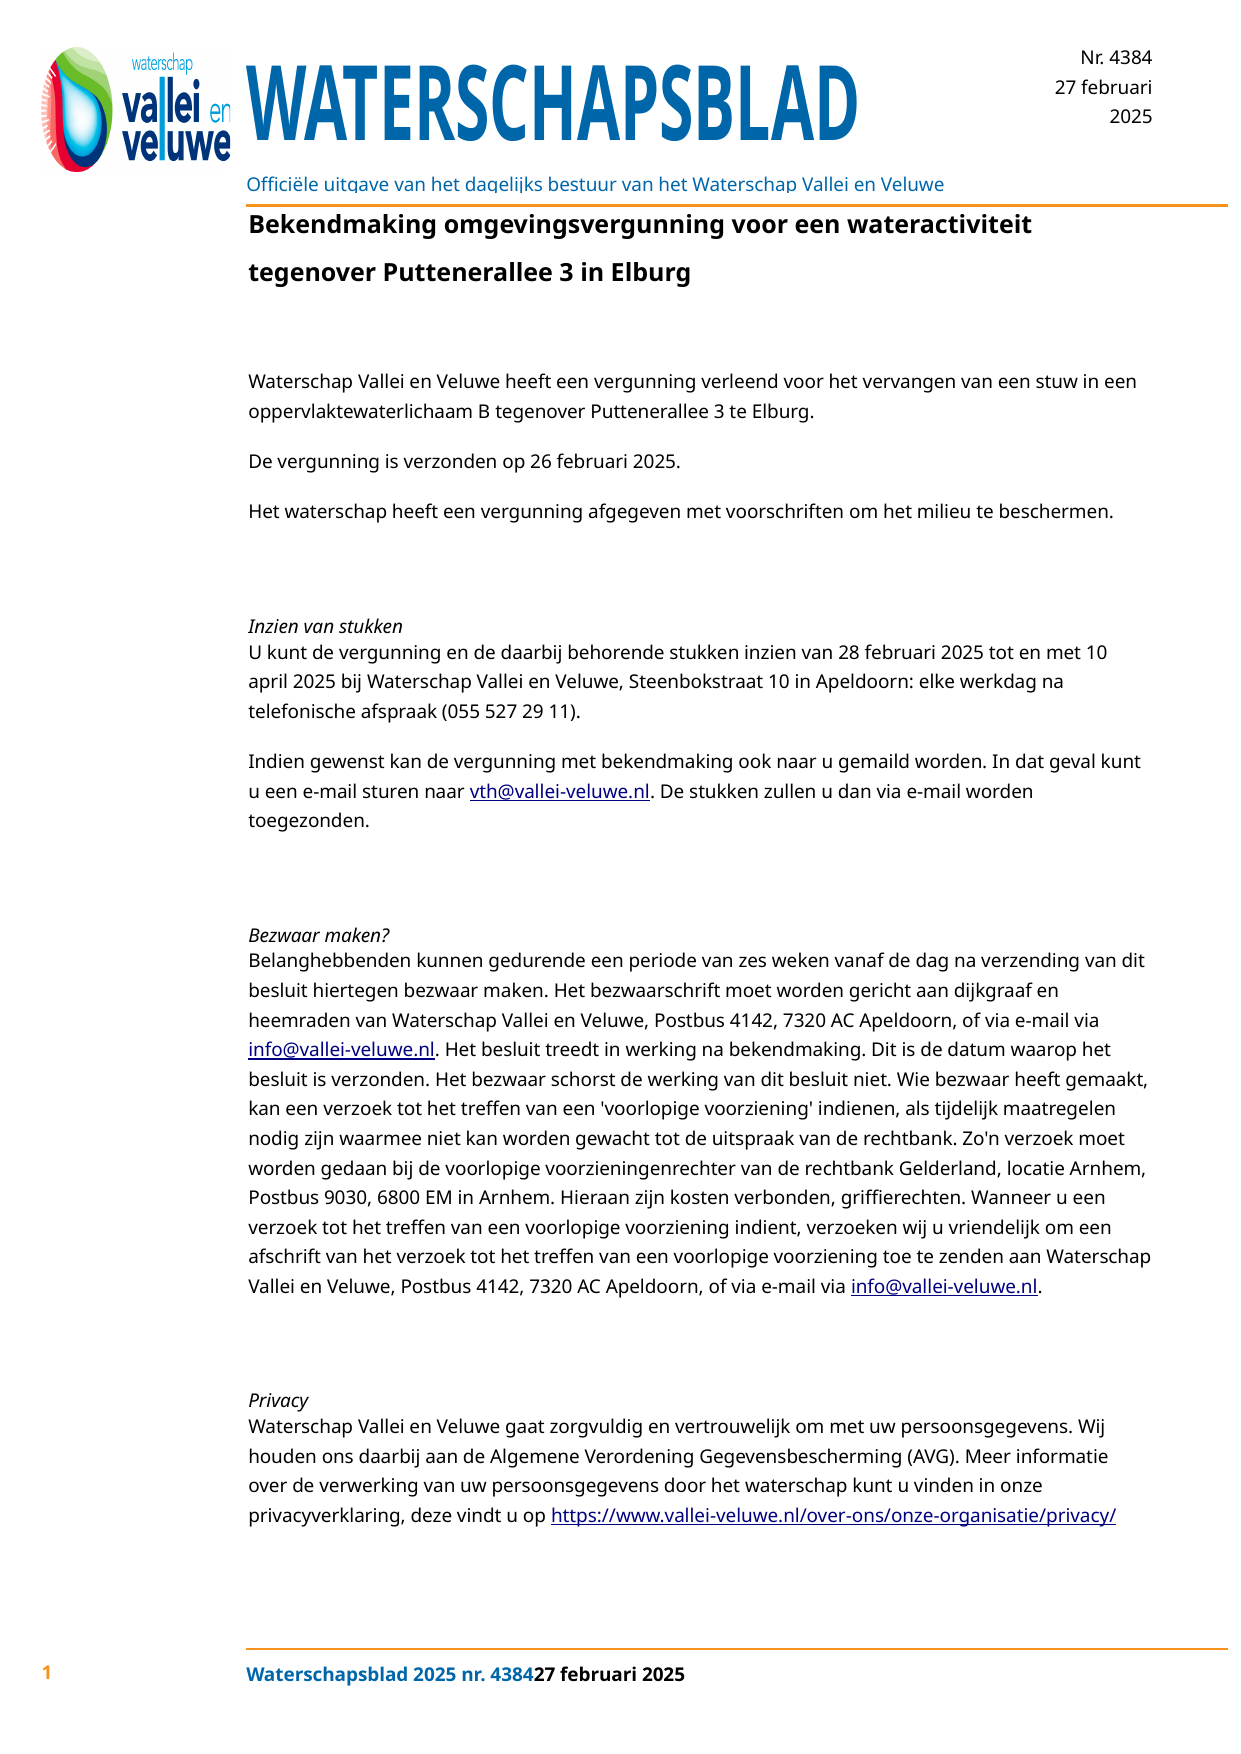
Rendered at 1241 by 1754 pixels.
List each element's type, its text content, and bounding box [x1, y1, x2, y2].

text Waterschap Vallei en Veluwe gaat zorgvuldig en vertrouwelijk om met uw persoonsgegevens. Wij houden ons daarbij aan de Algemene Verordening Gegevensbescherming (AVG). Meer informatie over de verwerking van uw persoonsgegevens door het waterschap kunt u vinden in onze privacyverklaring, deze vindt u op https://www.vallei-veluwe.nl/over-ons/onze-organisatie/privacy/ [248, 1413, 1152, 1528]
text Privacy [248, 1387, 1152, 1413]
picture [41, 47, 231, 172]
text Indien gewenst kan de vergunning met bekendmaking ook naar u gemaild worden. In dat geval kunt u een e-mail sturen naar vth@vallei-veluwe.nl. De stukken zullen u dan via e-mail worden toegezonden. [248, 748, 1152, 833]
text Bezwaar maken? [248, 922, 1152, 948]
text Waterschap Vallei en Veluwe heeft een vergunning verleend voor het vervangen van een stuw in een oppervlaktewaterlichaam B tegenover Puttenerallee 3 te Elburg. [248, 368, 1152, 424]
text Belanghebbenden kunnen gedurende een periode van zes weken vanaf de dag na verzending van dit besluit hiertegen bezwaar maken. Het bezwaarschrift moet worden gericht aan dijkgraaf en heemraden van Waterschap Vallei en Veluwe, Postbus 4142, 7320 AC Apeldoorn, of via e-mail via info@vallei-veluwe.nl. Het besluit treedt in werking na bekendmaking. Dit is de datum waarop het besluit is verzonden. Het bezwaar schorst de werking van dit besluit niet. Wie bezwaar heeft gemaakt, kan een verzoek tot het treffen van een 'voorlopige voorziening' indienen, als tijdelijk maatregelen nodig zijn waarmee niet kan worden gewacht tot de uitspraak van de rechtbank. Zo'n verzoek moet worden gedaan bij de voorlopige voorzieningenrechter van de rechtbank Gelderland, locatie Arnhem, Postbus 9030, 6800 EM in Arnhem. Hieraan zijn kosten verbonden, griffierechten. Wanneer u een verzoek tot het treffen van een voorlopige voorziening indient, verzoeken wij u vriendelijk om een afschrift van het verzoek tot het treffen van een voorlopige voorziening toe te zenden aan Waterschap Vallei en Veluwe, Postbus 4142, 7320 AC Apeldoorn, of via e-mail via info@vallei-veluwe.nl. [248, 948, 1152, 1299]
text Inzien van stukken [248, 613, 1152, 639]
text De vergunning is verzonden op 26 februari 2025. [248, 448, 1152, 474]
text U kunt de vergunning en de daarbij behorende stukken inzien van 28 februari 2025 tot en met 10 april 2025 bij Waterschap Vallei en Veluwe, Steenbokstraat 10 in Apeldoorn: elke werkdag na telefonische afspraak (055 527 29 11). [248, 639, 1152, 724]
text Het waterschap heeft een vergunning afgegeven met voorschriften om het milieu te beschermen. [248, 499, 1152, 524]
text Bekendmaking omgevingsvergunning voor een wateractiviteit tegenover Puttenerallee 3 in Elburg [248, 207, 1152, 288]
